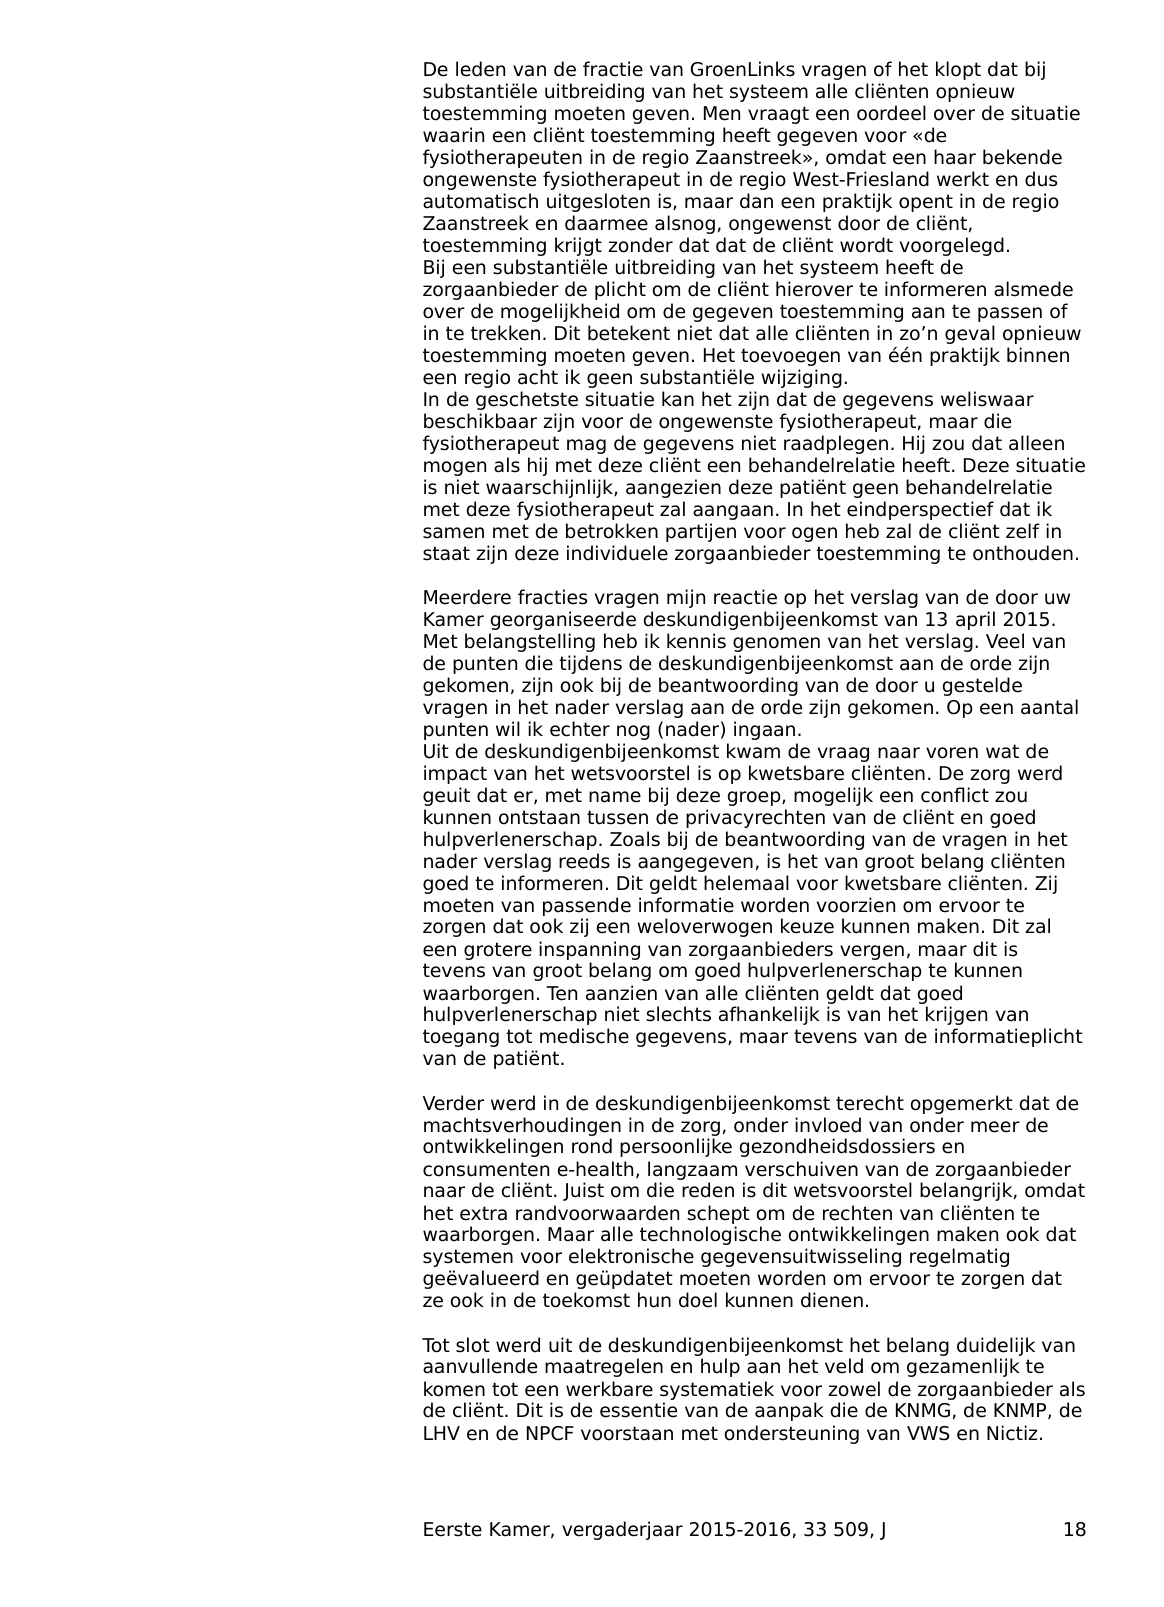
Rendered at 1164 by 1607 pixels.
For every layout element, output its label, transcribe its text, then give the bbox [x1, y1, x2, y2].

text Bij een substantiële uitbreiding van het systeem heeft de zorgaanbieder de plicht om de cliënt hierover te informeren alsmede over de mogelijkheid om de gegeven toestemming aan te passen of in te trekken. Dit betekent niet dat alle cliënten in zo’n geval opnieuw toestemming moeten geven. Het toevoegen van één praktijk binnen een regio acht ik geen substantiële wijziging. [422, 257, 1087, 389]
text Tot slot werd uit de deskundigenbijeenkomst het belang duidelijk van aanvullende maatregelen en hulp aan het veld om gezamenlijk te komen tot een werkbare systematiek voor zowel de zorgaanbieder als de cliënt. Dit is de essentie van de aanpak die de KNMG, de KNMP, de LHV en de NPCF voorstaan met ondersteuning van VWS en Nictiz. [422, 1334, 1087, 1444]
text Uit de deskundigenbijeenkomst kwam de vraag naar voren wat de impact van het wetsvoorstel is op kwetsbare cliënten. De zorg werd geuit dat er, met name bij deze groep, mogelijk een conflict zou kunnen ontstaan tussen de privacyrechten van de cliënt en goed hulpverlenerschap. Zoals bij de beantwoording van de vragen in het nader verslag reeds is aangegeven, is het van groot belang cliënten goed te informeren. Dit geldt helemaal voor kwetsbare cliënten. Zij moeten van passende informatie worden voorzien om ervoor te zorgen dat ook zij een weloverwogen keuze kunnen maken. Dit zal een grotere inspanning van zorgaanbieders vergen, maar dit is tevens van groot belang om goed hulpverlenerschap te kunnen waarborgen. Ten aanzien van alle cliënten geldt dat goed hulpverlenerschap niet slechts afhankelijk is van het krijgen van toegang tot medische gegevens, maar tevens van de informatieplicht van de patiënt. [422, 741, 1087, 1070]
text Verder werd in de deskundigenbijeenkomst terecht opgemerkt dat de machtsverhoudingen in de zorg, onder invloed van onder meer de ontwikkelingen rond persoonlijke gezondheidsdossiers en consumenten e-health, langzaam verschuiven van de zorgaanbieder naar de cliënt. Juist om die reden is dit wetsvoorstel belangrijk, omdat het extra randvoorwaarden schept om de rechten van cliënten te waarborgen. Maar alle technologische ontwikkelingen maken ook dat systemen voor elektronische gegevensuitwisseling regelmatig geëvalueerd en geüpdatet moeten worden om ervoor te zorgen dat ze ook in de toekomst hun doel kunnen dienen. [422, 1092, 1087, 1312]
text In de geschetste situatie kan het zijn dat de gegevens weliswaar beschikbaar zijn voor de ongewenste fysiotherapeut, maar die fysiotherapeut mag de gegevens niet raadplegen. Hij zou dat alleen mogen als hij met deze cliënt een behandelrelatie heeft. Deze situatie is niet waarschijnlijk, aangezien deze patiënt geen behandelrelatie met deze fysiotherapeut zal aangaan. In het eindperspectief dat ik samen met de betrokken partijen voor ogen heb zal de cliënt zelf in staat zijn deze individuele zorgaanbieder toestemming te onthouden. [422, 389, 1087, 564]
text Meerdere fracties vragen mijn reactie op het verslag van de door uw Kamer georganiseerde deskundigenbijeenkomst van 13 april 2015. Met belangstelling heb ik kennis genomen van het verslag. Veel van de punten die tijdens de deskundigenbijeenkomst aan de orde zijn gekomen, zijn ook bij de beantwoording van de door u gestelde vragen in het nader verslag aan de orde zijn gekomen. Op een aantal punten wil ik echter nog (nader) ingaan. [422, 587, 1087, 741]
text De leden van de fractie van GroenLinks vragen of het klopt dat bij substantiële uitbreiding van het systeem alle cliënten opnieuw toestemming moeten geven. Men vraagt een oordeel over de situatie waarin een cliënt toestemming heeft gegeven voor «de fysiotherapeuten in de regio Zaanstreek», omdat een haar bekende ongewenste fysiotherapeut in de regio West-Friesland werkt en dus automatisch uitgesloten is, maar dan een praktijk opent in de regio Zaanstreek en daarmee alsnog, ongewenst door de cliënt, toestemming krijgt zonder dat dat de cliënt wordt voorgelegd. [422, 59, 1087, 257]
